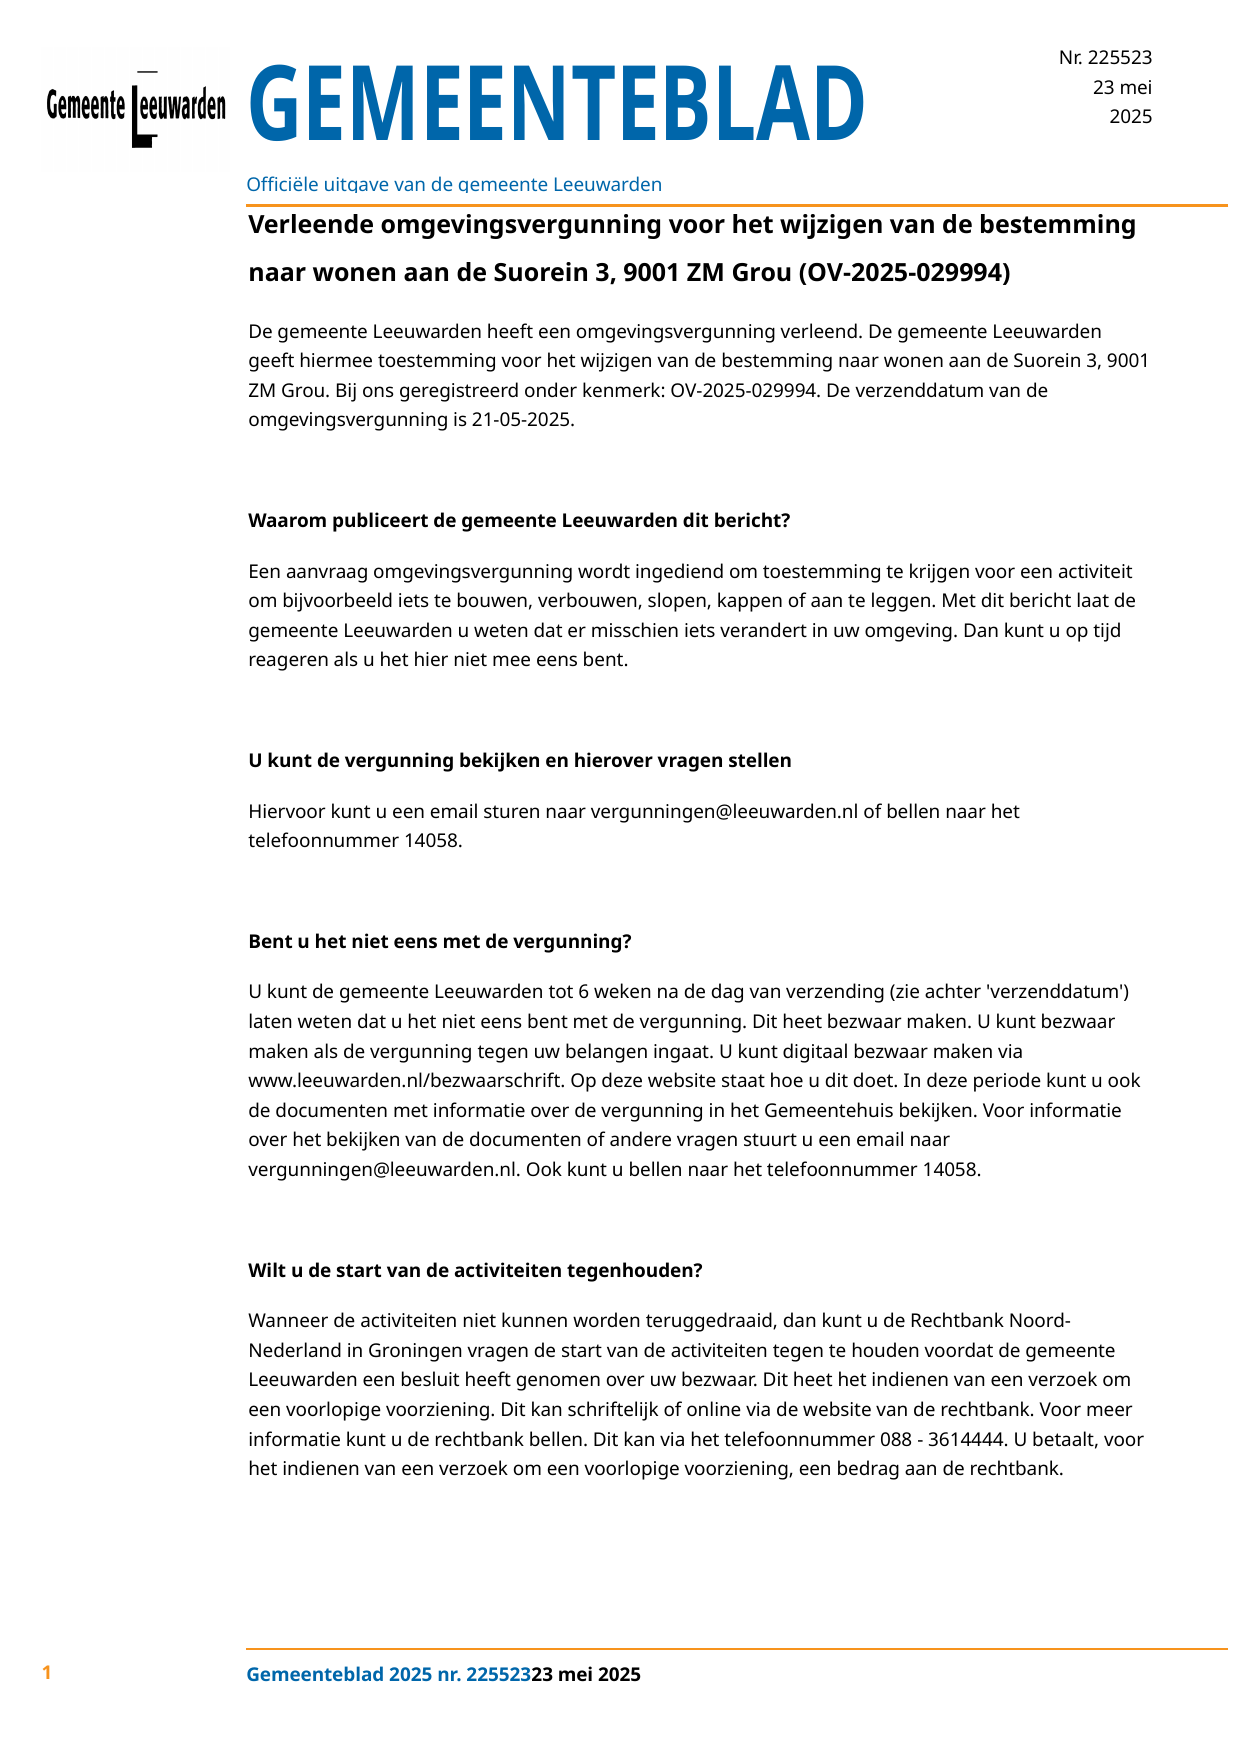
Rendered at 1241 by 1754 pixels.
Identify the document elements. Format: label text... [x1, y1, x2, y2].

text Wanneer de activiteiten niet kunnen worden teruggedraaid, dan kunt u de Rechtbank Noord-Nederland in Groningen vragen de start van de activiteiten tegen te houden voordat de gemeente Leeuwarden een besluit heeft genomen over uw bezwaar. Dit heet het indienen van een verzoek om een voorlopige voorziening. Dit kan schriftelijk of online via de website van de rechtbank. Voor meer informatie kunt u de rechtbank bellen. Dit kan via het telefoonnummer 088 - 3614444. U betaalt, voor het indienen van een verzoek om een voorlopige voorziening, een bedrag aan de rechtbank. [248, 1307, 1152, 1481]
picture [41, 47, 231, 172]
text U kunt de vergunning bekijken en hierover vragen stellen [248, 747, 1152, 773]
text De gemeente Leeuwarden heeft een omgevingsvergunning verleend. De gemeente Leeuwarden geeft hiermee toestemming voor het wijzigen van de bestemming naar wonen aan de Suorein 3, 9001 ZM Grou. Bij ons geregistreerd onder kenmerk: OV-2025-029994. De verzenddatum van de omgevingsvergunning is 21-05-2025. [248, 318, 1152, 432]
text Waarom publiceert de gemeente Leeuwarden dit bericht? [248, 507, 1152, 533]
text Wilt u de start van de activiteiten tegenhouden? [248, 1257, 1152, 1283]
text U kunt de gemeente Leeuwarden tot 6 weken na de dag van verzending (zie achter 'verzenddatum') laten weten dat u het niet eens bent met de vergunning. Dit heet bezwaar maken. U kunt bezwaar maken als de vergunning tegen uw belangen ingaat. U kunt digitaal bezwaar maken via www.leeuwarden.nl/bezwaarschrift. Op deze website staat hoe u dit doet. In deze periode kunt u ook de documenten met informatie over de vergunning in het Gemeentehuis bekijken. Voor informatie over het bekijken van de documenten of andere vragen stuurt u een email naar vergunningen@leeuwarden.nl. Ook kunt u bellen naar het telefoonnummer 14058. [248, 979, 1152, 1182]
text Bent u het niet eens met de vergunning? [248, 928, 1152, 954]
text Een aanvraag omgevingsvergunning wordt ingediend om toestemming te krijgen voor een activiteit om bijvoorbeeld iets te bouwen, verbouwen, slopen, kappen of aan te leggen. Met dit bericht laat de gemeente Leeuwarden u weten dat er misschien iets verandert in uw omgeving. Dan kunt u op tijd reageren als u het hier niet mee eens bent. [248, 558, 1152, 672]
text Hiervoor kunt u een email sturen naar vergunningen@leeuwarden.nl of bellen naar het telefoonnummer 14058. [248, 798, 1152, 853]
text Verleende omgevingsvergunning voor het wijzigen van de bestemming naar wonen aan de Suorein 3, 9001 ZM Grou (OV-2025-029994) [248, 207, 1152, 288]
